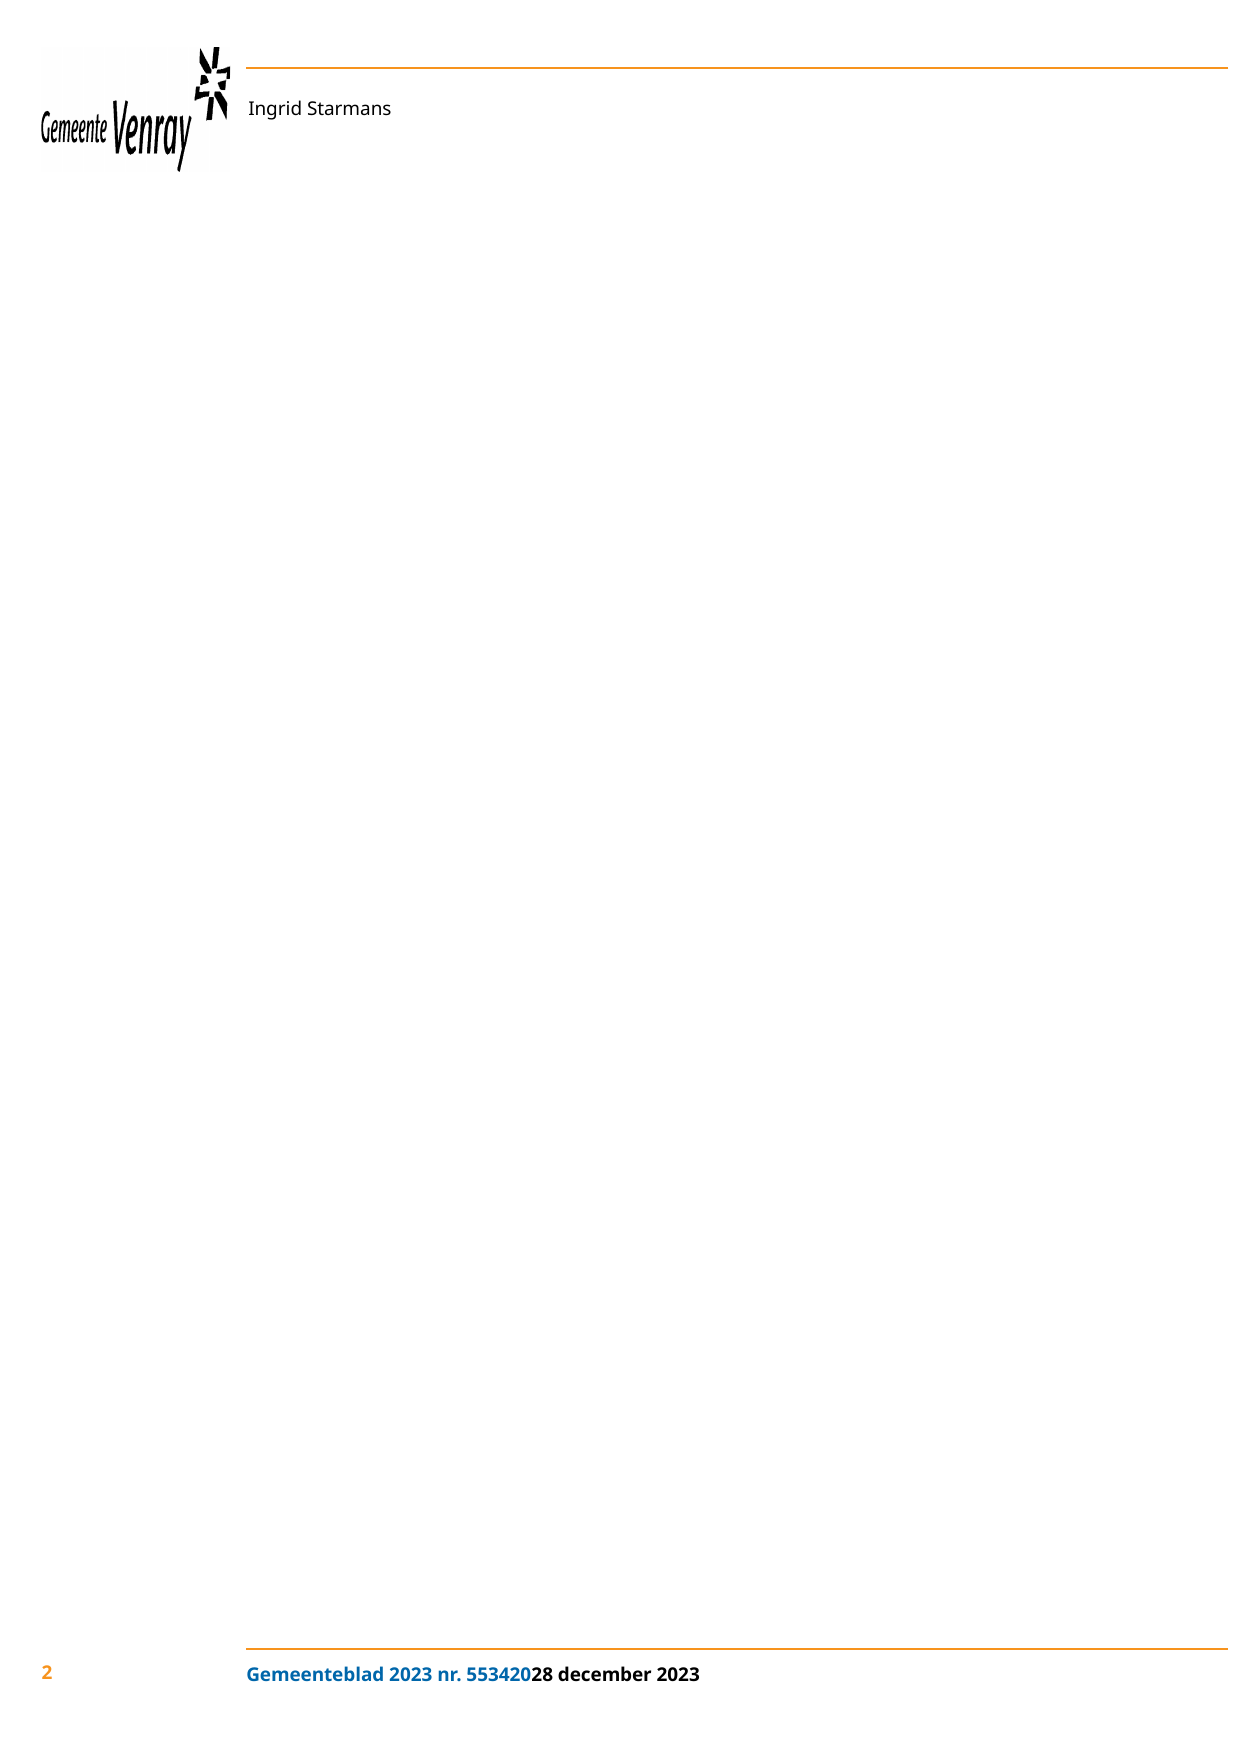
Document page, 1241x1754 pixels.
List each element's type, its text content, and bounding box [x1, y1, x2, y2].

picture [41, 47, 231, 172]
text Ingrid Starmans [248, 95, 1152, 121]
